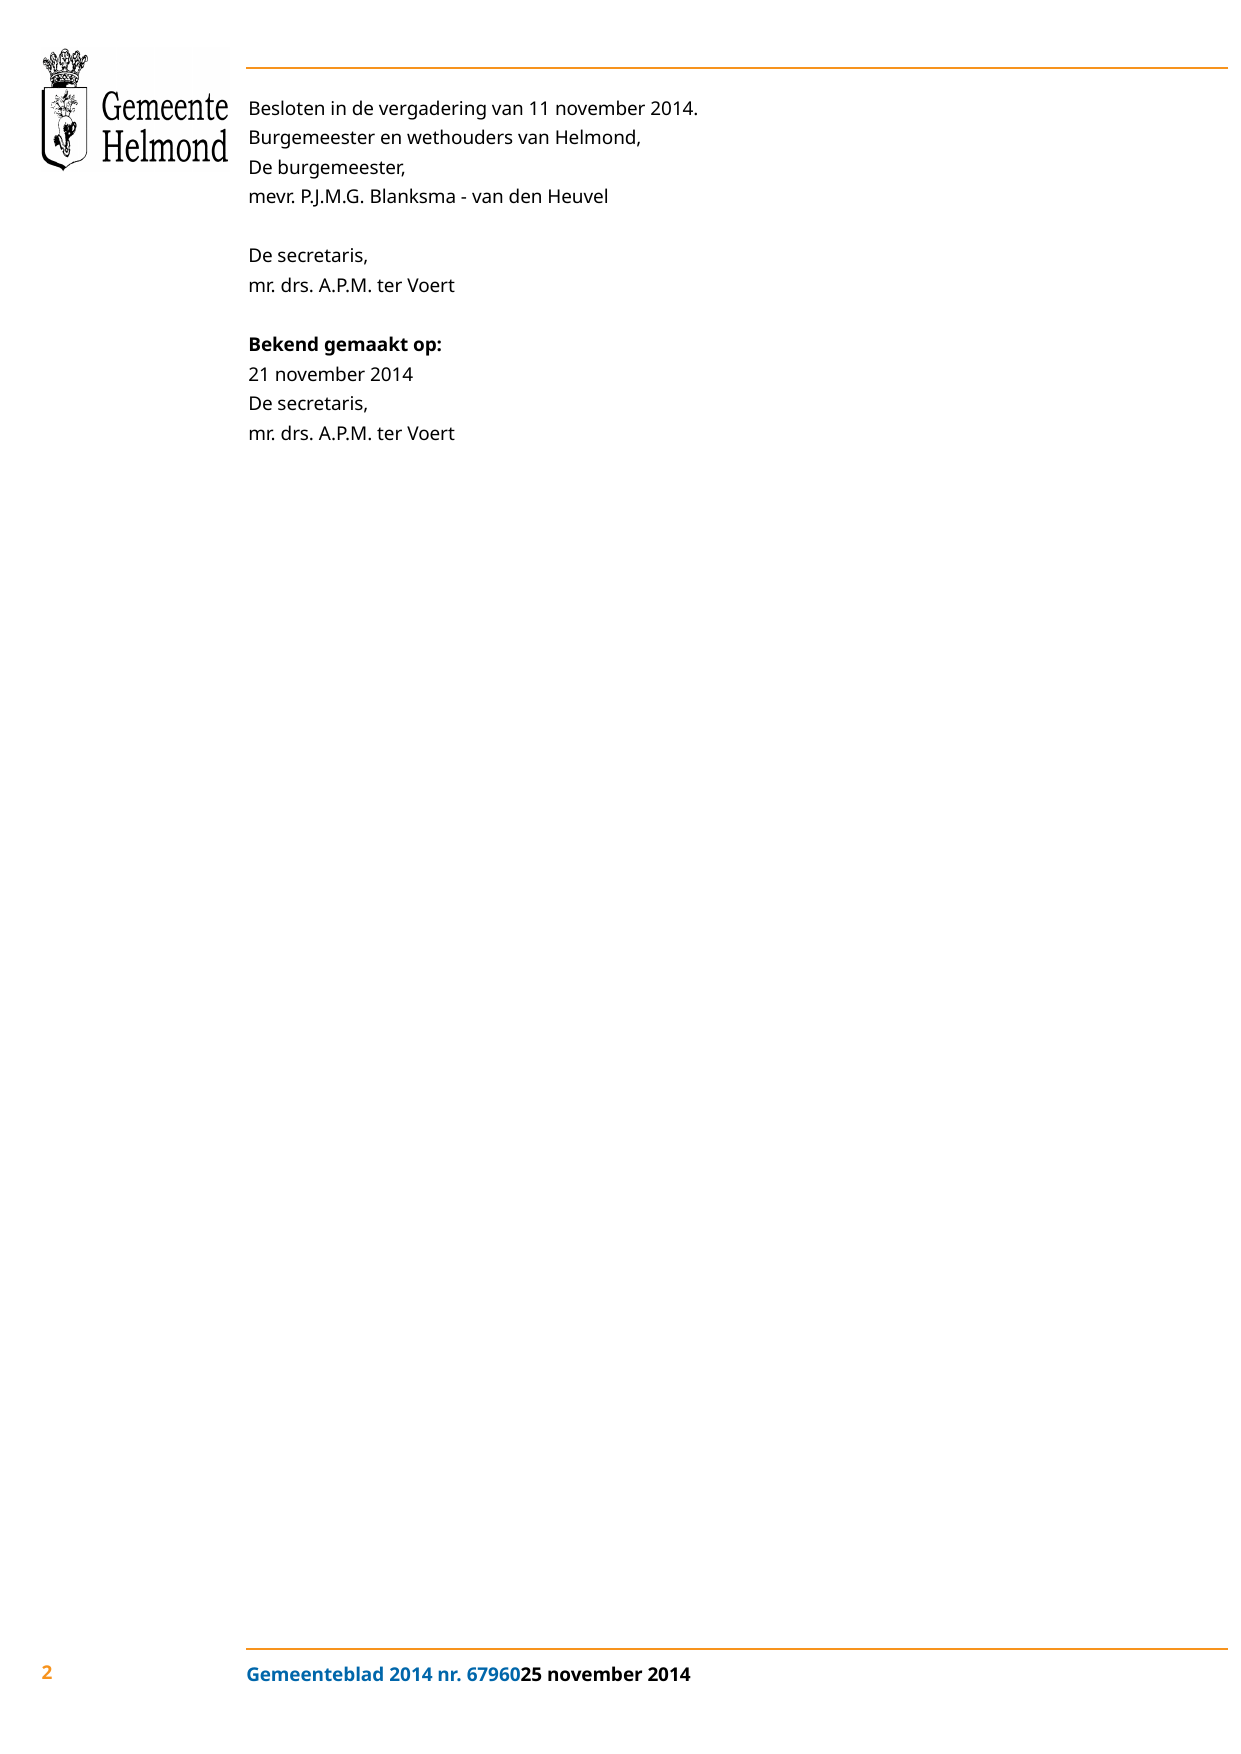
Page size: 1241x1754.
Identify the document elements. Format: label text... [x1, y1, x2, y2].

text mevr. P.J.M.G. Blanksma - van den Heuvel [248, 183, 1152, 209]
text Besloten in de vergadering van 11 november 2014. [248, 95, 1152, 121]
text De burgemeester, [248, 154, 1152, 180]
text Bekend gemaakt op: [248, 331, 1152, 357]
text De secretaris, [248, 243, 1152, 268]
text 21 november 2014 [248, 361, 1152, 387]
text mr. drs. A.P.M. ter Voert [248, 420, 1152, 446]
text De secretaris, [248, 391, 1152, 416]
text Burgemeester en wethouders van Helmond, [248, 124, 1152, 150]
text mr. drs. A.P.M. ter Voert [248, 272, 1152, 298]
picture [41, 47, 231, 172]
